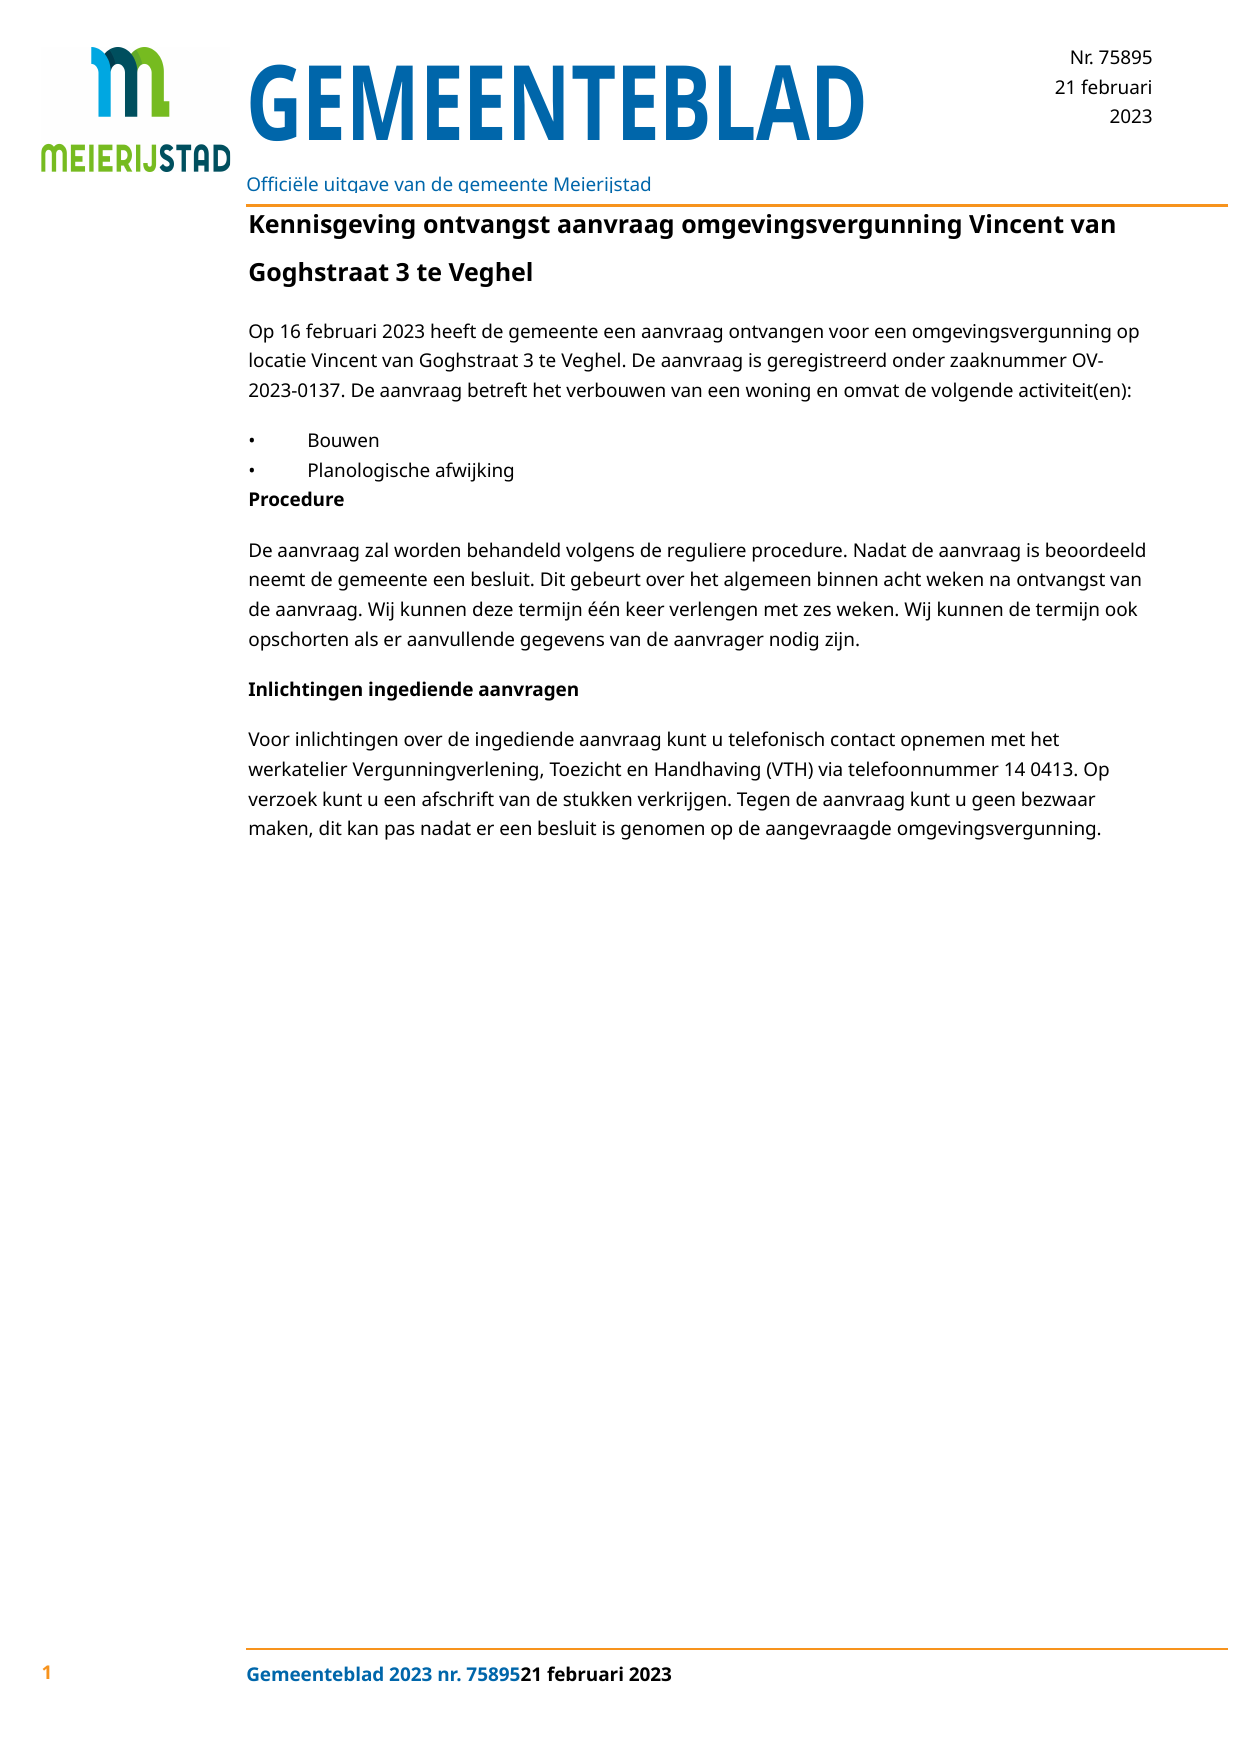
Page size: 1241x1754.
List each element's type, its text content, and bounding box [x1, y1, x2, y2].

text De aanvraag zal worden behandeld volgens de reguliere procedure. Nadat de aanvraag is beoordeeld neemt de gemeente een besluit. Dit gebeurt over het algemeen binnen acht weken na ontvangst van de aanvraag. Wij kunnen deze termijn één keer verlengen met zes weken. Wij kunnen de termijn ook opschorten als er aanvullende gegevens van de aanvrager nodig zijn. [248, 537, 1152, 652]
text Procedure [248, 487, 1152, 512]
picture [41, 47, 231, 172]
text Voor inlichtingen over de ingediende aanvraag kunt u telefonisch contact opnemen met het werkatelier Vergunningverlening, Toezicht en Handhaving (VTH) via telefoonnummer 14 0413. Op verzoek kunt u een afschrift van de stukken verkrijgen. Tegen de aanvraag kunt u geen bezwaar maken, dit kan pas nadat er een besluit is genomen op de aangevraagde omgevingsvergunning. [248, 727, 1152, 841]
list Planologische afwijking [248, 457, 1152, 483]
text Op 16 februari 2023 heeft de gemeente een aanvraag ontvangen voor een omgevingsvergunning op locatie Vincent van Goghstraat 3 te Veghel. De aanvraag is geregistreerd onder zaaknummer OV-2023-0137. De aanvraag betreft het verbouwen van een woning en omvat de volgende activiteit(en): [248, 318, 1152, 403]
text Inlichtingen ingediende aanvragen [248, 676, 1152, 702]
list Bouwen [248, 427, 1152, 453]
text Kennisgeving ontvangst aanvraag omgevingsvergunning Vincent van Goghstraat 3 te Veghel [248, 207, 1152, 288]
